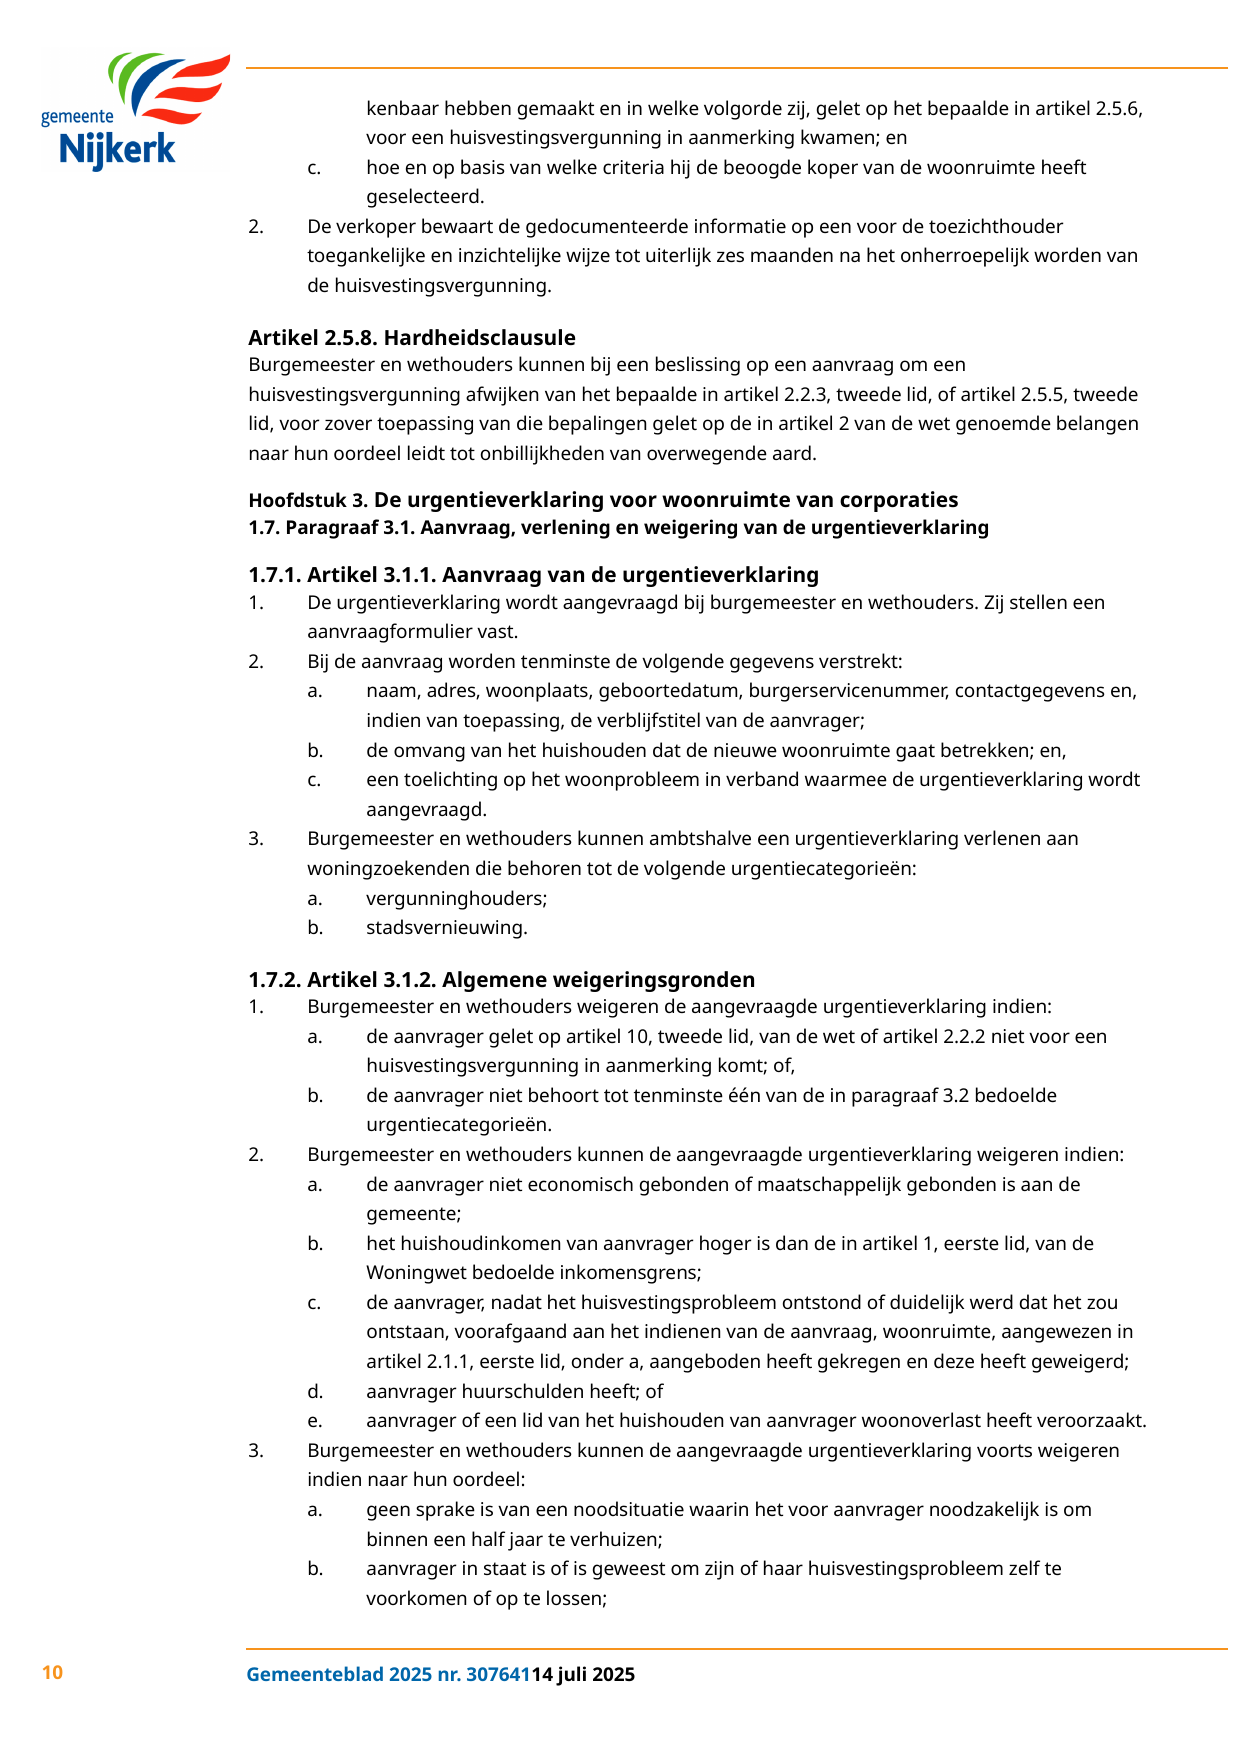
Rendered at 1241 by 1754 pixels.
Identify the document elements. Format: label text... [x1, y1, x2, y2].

list Burgemeester en wethouders kunnen de aangevraagde urgentieverklaring voorts weigeren indien naar hun oordeel: [248, 1437, 1152, 1492]
list de omvang van het huishouden dat de nieuwe woonruimte gaat betrekken; en, [307, 737, 1152, 763]
list vergunninghouders; [307, 885, 1152, 911]
list de aanvrager gelet op artikel 10, tweede lid, van de wet of artikel 2.2.2 niet voor een huisvestingsvergunning in aanmerking komt; of, [307, 1023, 1152, 1078]
list de aanvrager, nadat het huisvestingsprobleem ontstond of duidelijk werd dat het zou ontstaan, voorafgaand aan het indienen van de aanvraag, woonruimte, aangewezen in artikel 2.1.1, eerste lid, onder a, aangeboden heeft gekregen en deze heeft geweigerd; [307, 1289, 1152, 1374]
list stadsvernieuwing. [307, 914, 1152, 940]
text Burgemeester en wethouders kunnen bij een beslissing op een aanvraag om een huisvestingsvergunning afwijken van het bepaalde in artikel 2.2.3, tweede lid, of artikel 2.5.5, tweede lid, voor zover toepassing van die bepalingen gelet op de in artikel 2 van de wet genoemde belangen naar hun oordeel leidt tot onbillijkheden van overwegende aard. [248, 351, 1152, 466]
list aanvrager in staat is of is geweest om zijn of haar huisvestingsprobleem zelf te voorkomen of op te lossen; [307, 1555, 1152, 1611]
text 1.7. Paragraaf 3.1. Aanvraag, verlening en weigering van de urgentieverklaring [248, 514, 1152, 540]
list naam, adres, woonplaats, geboortedatum, burgerservicenummer, contactgegevens en, indien van toepassing, de verblijfstitel van de aanvrager; [307, 678, 1152, 733]
list De urgentieverklaring wordt aangevraagd bij burgemeester en wethouders. Zij stellen een aanvraagformulier vast. [248, 589, 1152, 644]
list kenbaar hebben gemaakt en in welke volgorde zij, gelet op het bepaalde in artikel 2.5.6, voor een huisvestingsvergunning in aanmerking kwamen; en [307, 95, 1152, 150]
list Bij de aanvraag worden tenminste de volgende gegevens verstrekt: [248, 648, 1152, 674]
list het huishoudinkomen van aanvrager hoger is dan de in artikel 1, eerste lid, van de Woningwet bedoelde inkomensgrens; [307, 1230, 1152, 1285]
list aanvrager huurschulden heeft; of [307, 1378, 1152, 1403]
list De verkoper bewaart de gedocumenteerde informatie op een voor de toezichthouder toegankelijke en inzichtelijke wijze tot uiterlijk zes maanden na het onherroepelijk worden van de huisvestingsvergunning. [248, 213, 1152, 298]
text Artikel 2.5.8. Hardheidsclausule [248, 323, 1152, 351]
list de aanvrager niet behoort tot tenminste één van de in paragraaf 3.2 bedoelde urgentiecategorieën. [307, 1082, 1152, 1137]
list Burgemeester en wethouders kunnen de aangevraagde urgentieverklaring weigeren indien: [248, 1141, 1152, 1167]
text 1.7.1. Artikel 3.1.1. Aanvraag van de urgentieverklaring [248, 561, 1152, 589]
list Burgemeester en wethouders weigeren de aangevraagde urgentieverklaring indien: [248, 993, 1152, 1019]
list geen sprake is van een noodsituatie waarin het voor aanvrager noodzakelijk is om binnen een half jaar te verhuizen; [307, 1496, 1152, 1551]
list de aanvrager niet economisch gebonden of maatschappelijk gebonden is aan de gemeente; [307, 1171, 1152, 1226]
list een toelichting op het woonprobleem in verband waarmee de urgentieverklaring wordt aangevraagd. [307, 766, 1152, 822]
text Hoofdstuk 3. De urgentieverklaring voor woonruimte van corporaties [248, 486, 1152, 514]
list hoe en op basis van welke criteria hij de beoogde koper van de woonruimte heeft geselecteerd. [307, 154, 1152, 209]
list aanvrager of een lid van het huishouden van aanvrager woonoverlast heeft veroorzaakt. [307, 1407, 1152, 1433]
text 1.7.2. Artikel 3.1.2. Algemene weigeringsgronden [248, 965, 1152, 993]
picture [41, 47, 231, 172]
list Burgemeester en wethouders kunnen ambtshalve een urgentieverklaring verlenen aan woningzoekenden die behoren tot de volgende urgentiecategorieën: [248, 826, 1152, 881]
